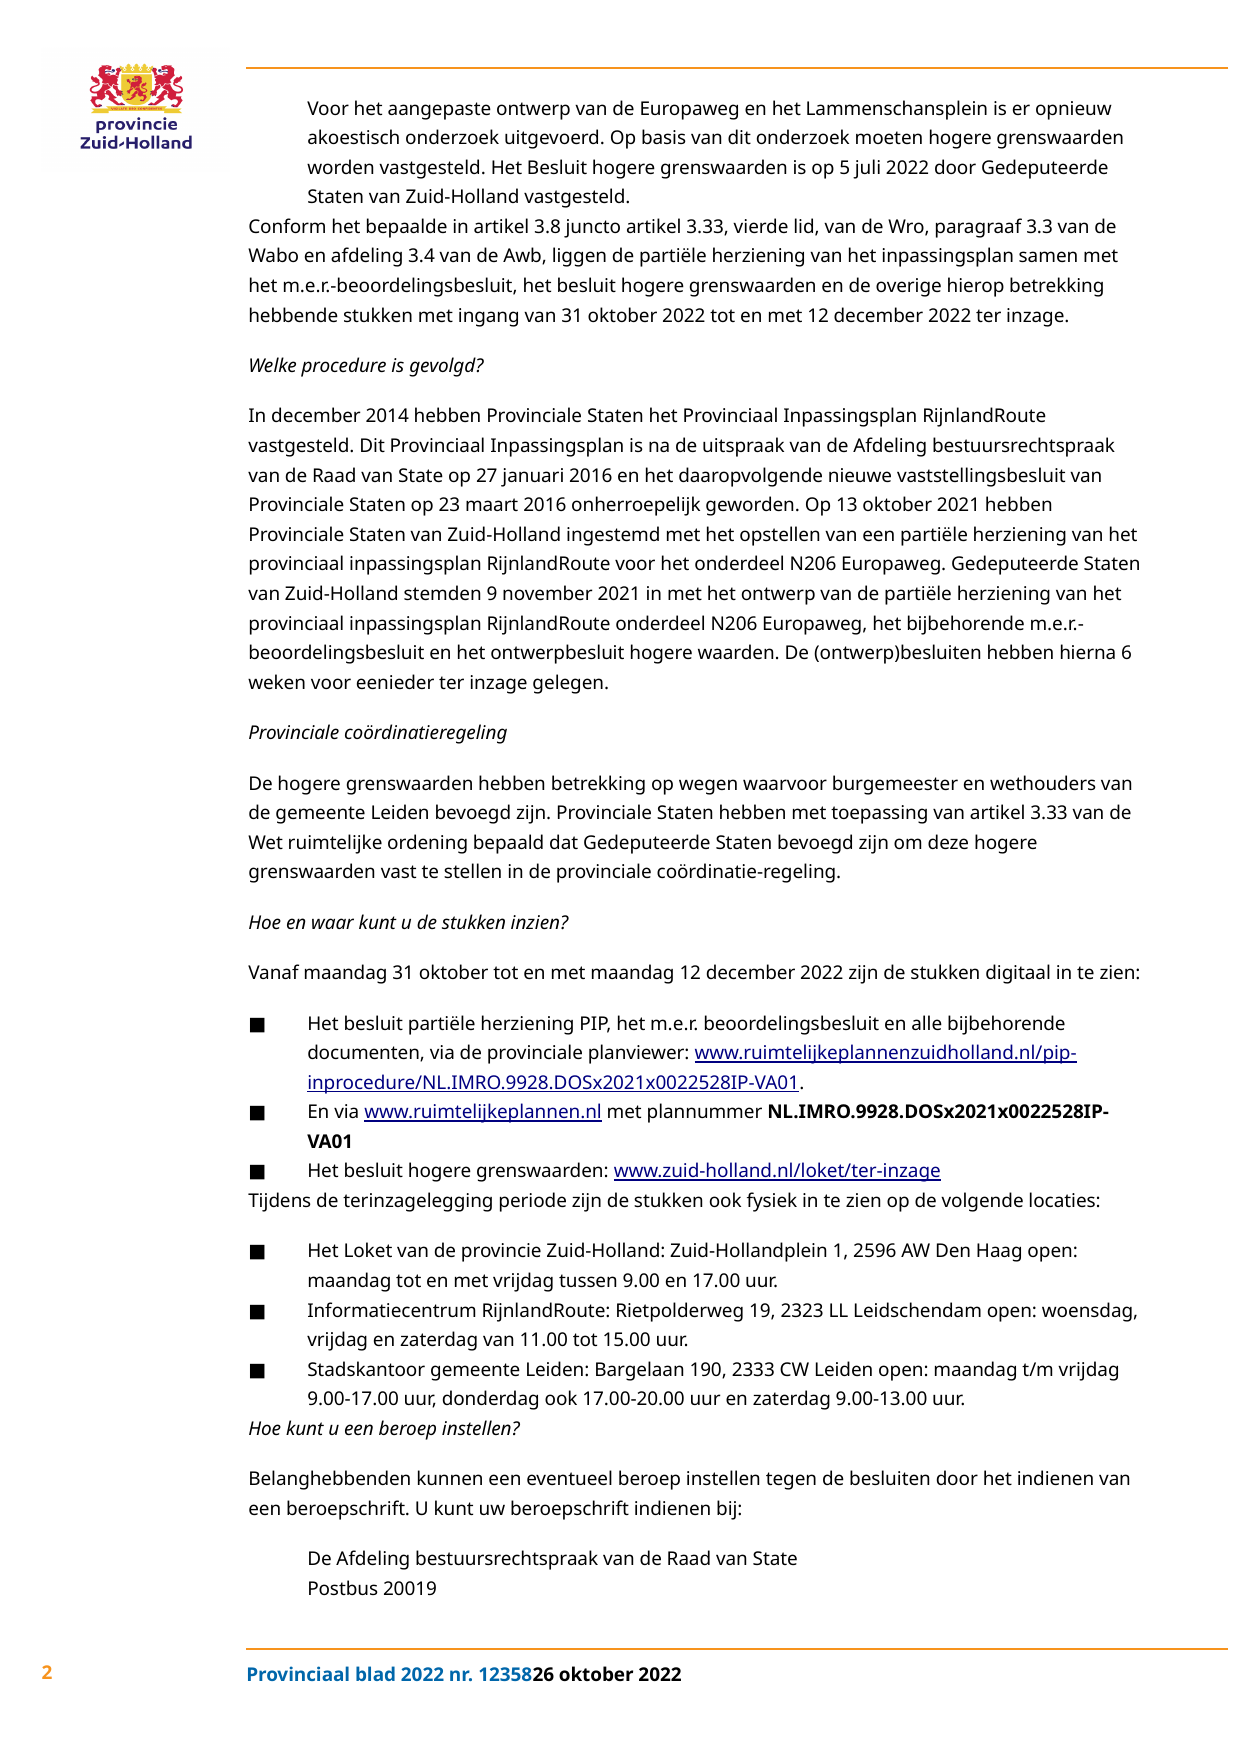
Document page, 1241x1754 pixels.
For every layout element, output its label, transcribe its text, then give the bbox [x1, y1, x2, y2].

text Vanaf maandag 31 oktober tot en met maandag 12 december 2022 zijn de stukken digitaal in te zien: [248, 959, 1152, 985]
list Het besluit hogere grenswaarden: www.zuid-holland.nl/loket/ter-inzage [248, 1158, 1152, 1183]
list Het besluit partiële herziening PIP, het m.e.r. beoordelingsbesluit en alle bijbehorende documenten, via de provinciale planviewer: www.ruimtelijkeplannenzuidholland.nl/pip-inprocedure/NL.IMRO.9928.DOSx2021x0022528IP-VA01. [248, 1010, 1152, 1095]
text Hoe kunt u een beroep instellen? [248, 1415, 1152, 1441]
text In december 2014 hebben Provinciale Staten het Provinciaal Inpassingsplan RijnlandRoute vastgesteld. Dit Provinciaal Inpassingsplan is na de uitspraak van de Afdeling bestuursrechtspraak van de Raad van State op 27 januari 2016 en het daaropvolgende nieuwe vaststellingsbesluit van Provinciale Staten op 23 maart 2016 onherroepelijk geworden. Op 13 oktober 2021 hebben Provinciale Staten van Zuid-Holland ingestemd met het opstellen van een partiële herziening van het provinciaal inpassingsplan RijnlandRoute voor het onderdeel N206 Europaweg. Gedeputeerde Staten van Zuid-Holland stemden 9 november 2021 in met het ontwerp van de partiële herziening van het provinciaal inpassingsplan RijnlandRoute onderdeel N206 Europaweg, het bijbehorende m.e.r.-beoordelingsbesluit en het ontwerpbesluit hogere waarden. De (ontwerp)besluiten hebben hierna 6 weken voor eenieder ter inzage gelegen. [248, 403, 1152, 695]
text Welke procedure is gevolgd? [248, 352, 1152, 378]
list Stadskantoor gemeente Leiden: Bargelaan 190, 2333 CW Leiden open: maandag t/m vrijdag 9.00-17.00 uur, donderdag ook 17.00-20.00 uur en zaterdag 9.00-13.00 uur. [248, 1356, 1152, 1411]
list Postbus 20019 [248, 1575, 1152, 1601]
text Hoe en waar kunt u de stukken inzien? [248, 909, 1152, 935]
picture [41, 47, 231, 172]
list Het Loket van de provincie Zuid-Holland: Zuid-Hollandplein 1, 2596 AW Den Haag open: maandag tot en met vrijdag tussen 9.00 en 17.00 uur. [248, 1238, 1152, 1293]
text Conform het bepaalde in artikel 3.8 juncto artikel 3.33, vierde lid, van de Wro, paragraaf 3.3 van de Wabo en afdeling 3.4 van de Awb, liggen de partiële herziening van het inpassingsplan samen met het m.e.r.-beoordelingsbesluit, het besluit hogere grenswaarden en de overige hierop betrekking hebbende stukken met ingang van 31 oktober 2022 tot en met 12 december 2022 ter inzage. [248, 213, 1152, 328]
list Voor het aangepaste ontwerp van de Europaweg en het Lammenschansplein is er opnieuw akoestisch onderzoek uitgevoerd. Op basis van dit onderzoek moeten hogere grenswaarden worden vastgesteld. Het Besluit hogere grenswaarden is op 5 juli 2022 door Gedeputeerde Staten van Zuid-Holland vastgesteld. [248, 95, 1152, 209]
list De Afdeling bestuursrechtspraak van de Raad van State [248, 1546, 1152, 1571]
text Provinciale coördinatieregeling [248, 719, 1152, 745]
text Tijdens de terinzagelegging periode zijn de stukken ook fysiek in te zien op de volgende locaties: [248, 1187, 1152, 1213]
list Informatiecentrum RijnlandRoute: Rietpolderweg 19, 2323 LL Leidschendam open: woensdag, vrijdag en zaterdag van 11.00 tot 15.00 uur. [248, 1297, 1152, 1352]
list En via www.ruimtelijkeplannen.nl met plannummer NL.IMRO.9928.DOSx2021x0022528IP-VA01 [248, 1098, 1152, 1154]
text De hogere grenswaarden hebben betrekking op wegen waarvoor burgemeester en wethouders van de gemeente Leiden bevoegd zijn. Provinciale Staten hebben met toepassing van artikel 3.33 van de Wet ruimtelijke ordening bepaald dat Gedeputeerde Staten bevoegd zijn om deze hogere grenswaarden vast te stellen in de provinciale coördinatie-regeling. [248, 770, 1152, 884]
text Belanghebbenden kunnen een eventueel beroep instellen tegen de besluiten door het indienen van een beroepschrift. U kunt uw beroepschrift indienen bij: [248, 1466, 1152, 1521]
